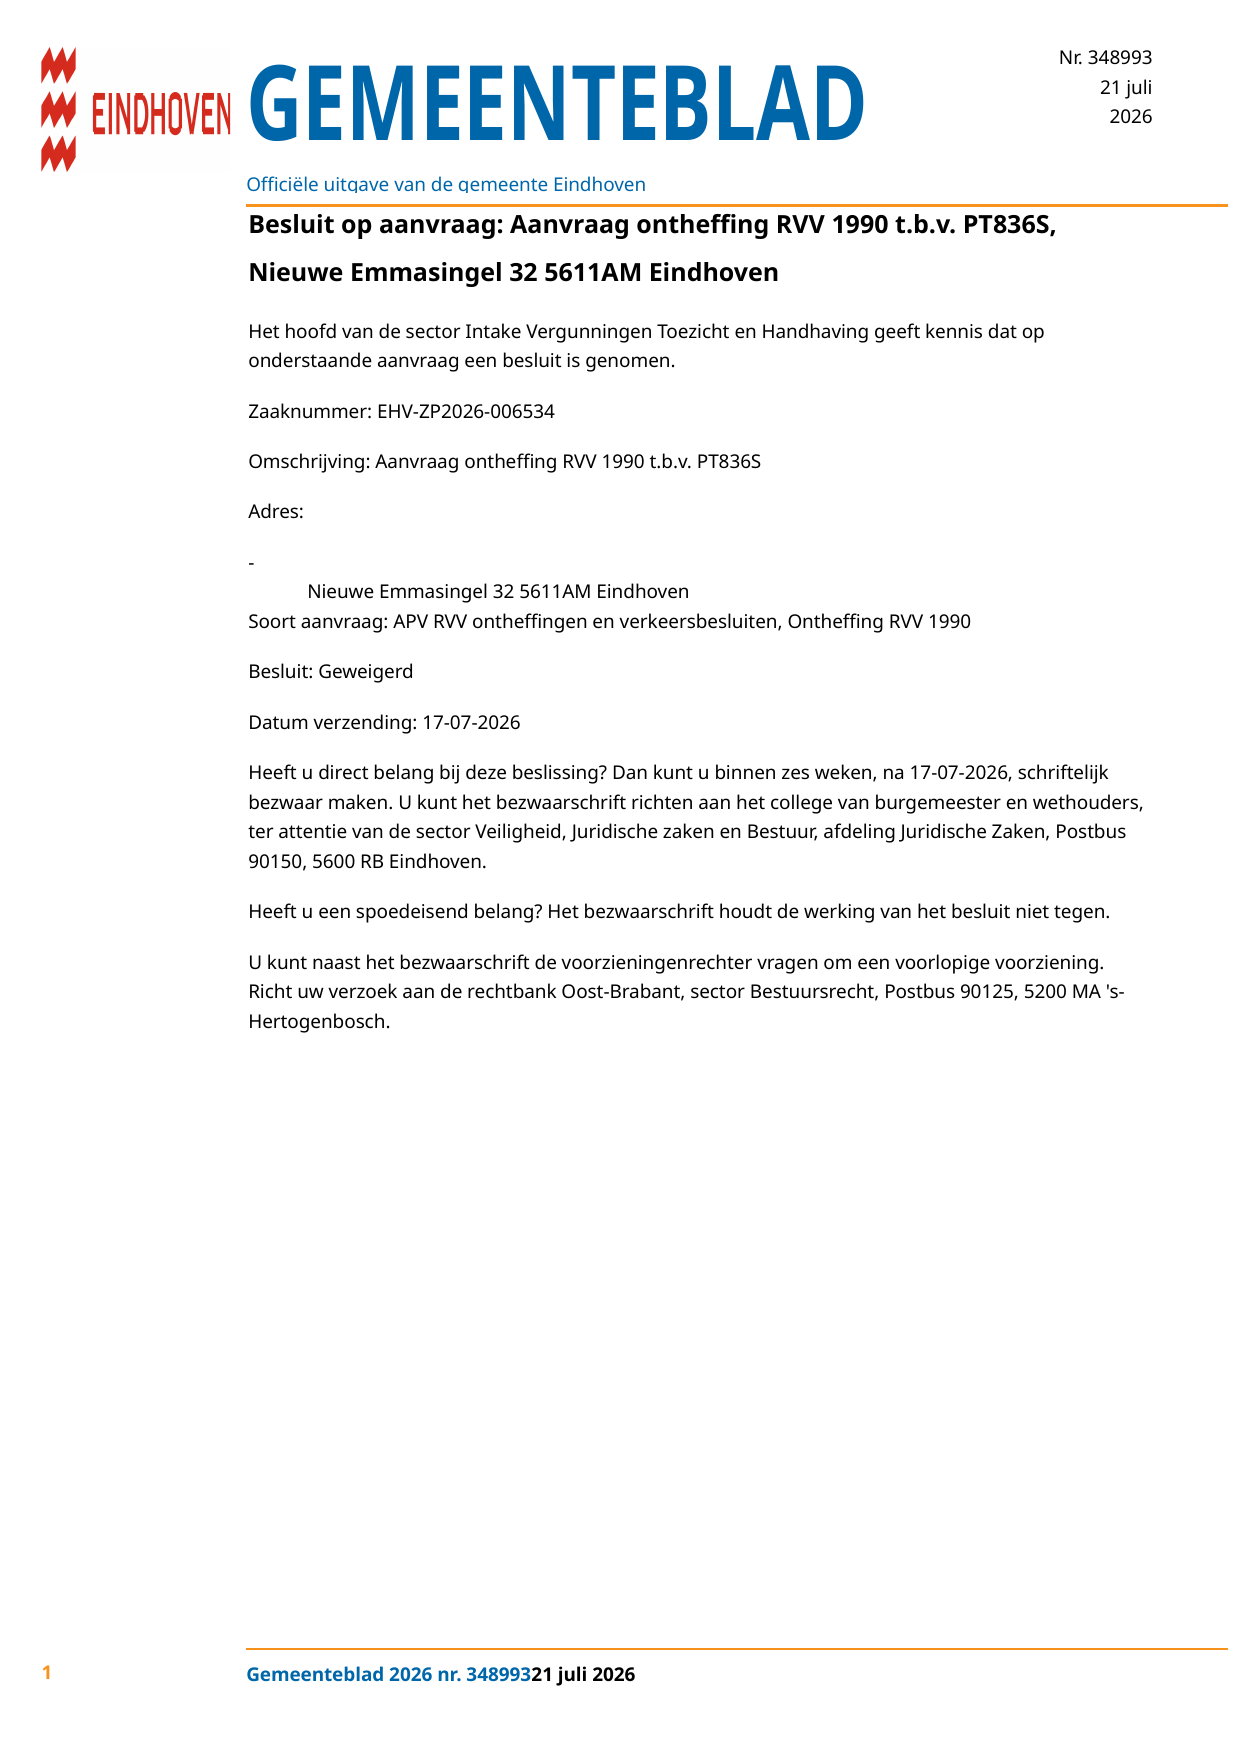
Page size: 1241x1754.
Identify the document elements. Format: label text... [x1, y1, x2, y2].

text Het hoofd van de sector Intake Vergunningen Toezicht en Handhaving geeft kennis dat op onderstaande aanvraag een besluit is genomen. [248, 318, 1152, 373]
list Nieuwe Emmasingel 32 5611AM Eindhoven [248, 579, 1152, 604]
text Besluit op aanvraag: Aanvraag ontheffing RVV 1990 t.b.v. PT836S, Nieuwe Emmasingel 32 5611AM Eindhoven [248, 207, 1152, 288]
text Adres: [248, 499, 1152, 524]
text U kunt naast het bezwaarschrift de voorzieningenrechter vragen om een voorlopige voorziening. Richt uw verzoek aan de rechtbank Oost-Brabant, sector Bestuursrecht, Postbus 90125, 5200 MA 's-Hertogenbosch. [248, 949, 1152, 1034]
text Heeft u direct belang bij deze beslissing? Dan kunt u binnen zes weken, na 17-07-2026, schriftelijk bezwaar maken. U kunt het bezwaarschrift richten aan het college van burgemeester en wethouders, ter attentie van de sector Veiligheid, Juridische zaken en Bestuur, afdeling Juridische Zaken, Postbus 90150, 5600 RB Eindhoven. [248, 759, 1152, 874]
picture [41, 47, 231, 172]
text Zaaknummer: EHV-ZP2026-006534 [248, 398, 1152, 424]
text Heeft u een spoedeisend belang? Het bezwaarschrift houdt de werking van het besluit niet tegen. [248, 899, 1152, 924]
text Omschrijving: Aanvraag ontheffing RVV 1990 t.b.v. PT836S [248, 448, 1152, 474]
text Datum verzending: 17-07-2026 [248, 709, 1152, 735]
text Soort aanvraag: APV RVV ontheffingen en verkeersbesluiten, Ontheffing RVV 1990 [248, 608, 1152, 634]
text Besluit: Geweigerd [248, 659, 1152, 684]
